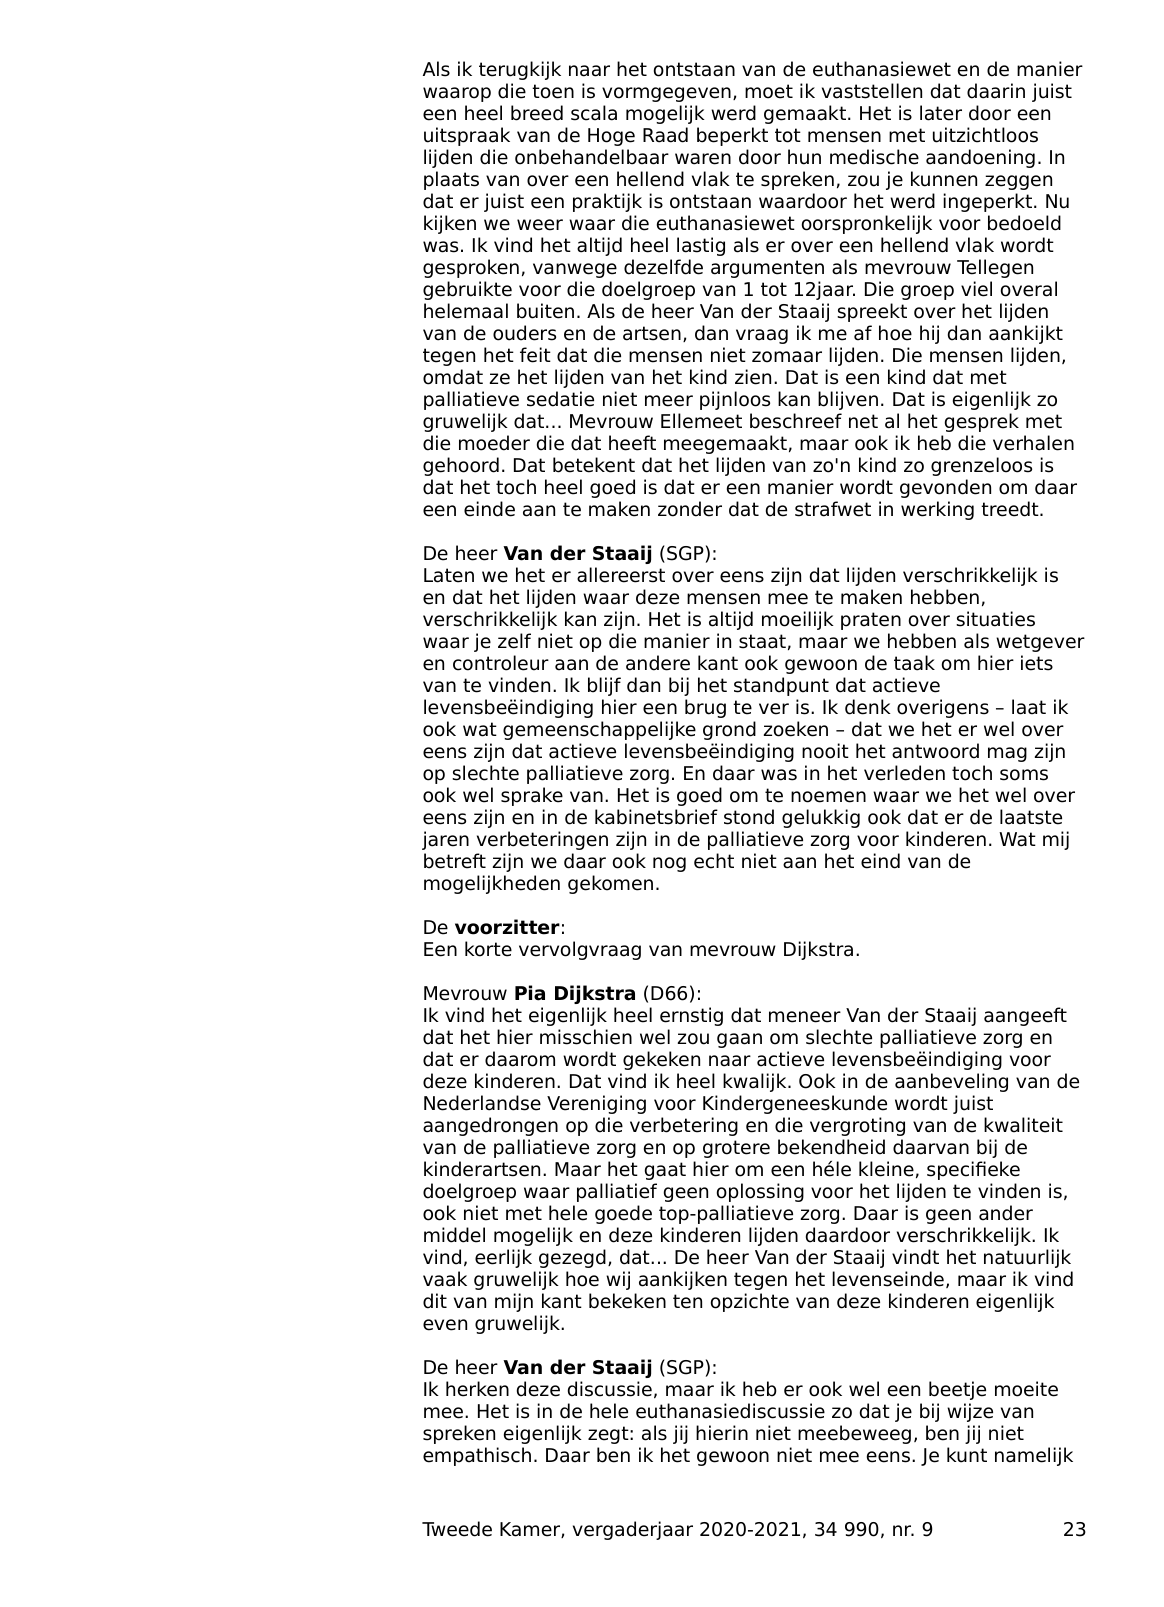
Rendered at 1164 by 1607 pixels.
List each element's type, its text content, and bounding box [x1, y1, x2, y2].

text Ik herken deze discussie, maar ik heb er ook wel een beetje moeite mee. Het is in de hele euthanasiediscussie zo dat je bij wijze van spreken eigenlijk zegt: als jij hierin niet meebeweeg, ben jij niet empathisch. Daar ben ik het gewoon niet mee eens. Je kunt namelijk [422, 1379, 1087, 1467]
text De heer Van der Staaij (SGP): [422, 543, 1087, 565]
text Mevrouw Pia Dijkstra (D66): [422, 983, 1087, 1005]
text De voorzitter: [422, 917, 1087, 939]
text Laten we het er allereerst over eens zijn dat lijden verschrikkelijk is en dat het lijden waar deze mensen mee te maken hebben, verschrikkelijk kan zijn. Het is altijd moeilijk praten over situaties waar je zelf niet op die manier in staat, maar we hebben als wetgever en controleur aan de andere kant ook gewoon de taak om hier iets van te vinden. Ik blijf dan bij het standpunt dat actieve levensbeëindiging hier een brug te ver is. Ik denk overigens – laat ik ook wat gemeenschappelijke grond zoeken – dat we het er wel over eens zijn dat actieve levensbeëindiging nooit het antwoord mag zijn op slechte palliatieve zorg. En daar was in het verleden toch soms ook wel sprake van. Het is goed om te noemen waar we het wel over eens zijn en in de kabinetsbrief stond gelukkig ook dat er de laatste jaren verbeteringen zijn in de palliatieve zorg voor kinderen. Wat mij betreft zijn we daar ook nog echt niet aan het eind van de mogelijkheden gekomen. [422, 565, 1087, 894]
text De heer Van der Staaij (SGP): [422, 1357, 1087, 1379]
text Een korte vervolgvraag van mevrouw Dijkstra. [422, 939, 1087, 961]
text Als ik terugkijk naar het ontstaan van de euthanasiewet en de manier waarop die toen is vormgegeven, moet ik vaststellen dat daarin juist een heel breed scala mogelijk werd gemaakt. Het is later door een uitspraak van de Hoge Raad beperkt tot mensen met uitzichtloos lijden die onbehandelbaar waren door hun medische aandoening. In plaats van over een hellend vlak te spreken, zou je kunnen zeggen dat er juist een praktijk is ontstaan waardoor het werd ingeperkt. Nu kijken we weer waar die euthanasiewet oorspronkelijk voor bedoeld was. Ik vind het altijd heel lastig als er over een hellend vlak wordt gesproken, vanwege dezelfde argumenten als mevrouw Tellegen gebruikte voor die doelgroep van 1 tot 12jaar. Die groep viel overal helemaal buiten. Als de heer Van der Staaij spreekt over het lijden van de ouders en de artsen, dan vraag ik me af hoe hij dan aankijkt tegen het feit dat die mensen niet zomaar lijden. Die mensen lijden, omdat ze het lijden van het kind zien. Dat is een kind dat met palliatieve sedatie niet meer pijnloos kan blijven. Dat is eigenlijk zo gruwelijk dat... Mevrouw Ellemeet beschreef net al het gesprek met die moeder die dat heeft meegemaakt, maar ook ik heb die verhalen gehoord. Dat betekent dat het lijden van zo'n kind zo grenzeloos is dat het toch heel goed is dat er een manier wordt gevonden om daar een einde aan te maken zonder dat de strafwet in werking treedt. [422, 59, 1087, 521]
text Ik vind het eigenlijk heel ernstig dat meneer Van der Staaij aangeeft dat het hier misschien wel zou gaan om slechte palliatieve zorg en dat er daarom wordt gekeken naar actieve levensbeëindiging voor deze kinderen. Dat vind ik heel kwalijk. Ook in de aanbeveling van de Nederlandse Vereniging voor Kindergeneeskunde wordt juist aangedrongen op die verbetering en die vergroting van de kwaliteit van de palliatieve zorg en op grotere bekendheid daarvan bij de kinderartsen. Maar het gaat hier om een héle kleine, specifieke doelgroep waar palliatief geen oplossing voor het lijden te vinden is, ook niet met hele goede top-palliatieve zorg. Daar is geen ander middel mogelijk en deze kinderen lijden daardoor verschrikkelijk. Ik vind, eerlijk gezegd, dat... De heer Van der Staaij vindt het natuurlijk vaak gruwelijk hoe wij aankijken tegen het levenseinde, maar ik vind dit van mijn kant bekeken ten opzichte van deze kinderen eigenlijk even gruwelijk. [422, 1005, 1087, 1334]
